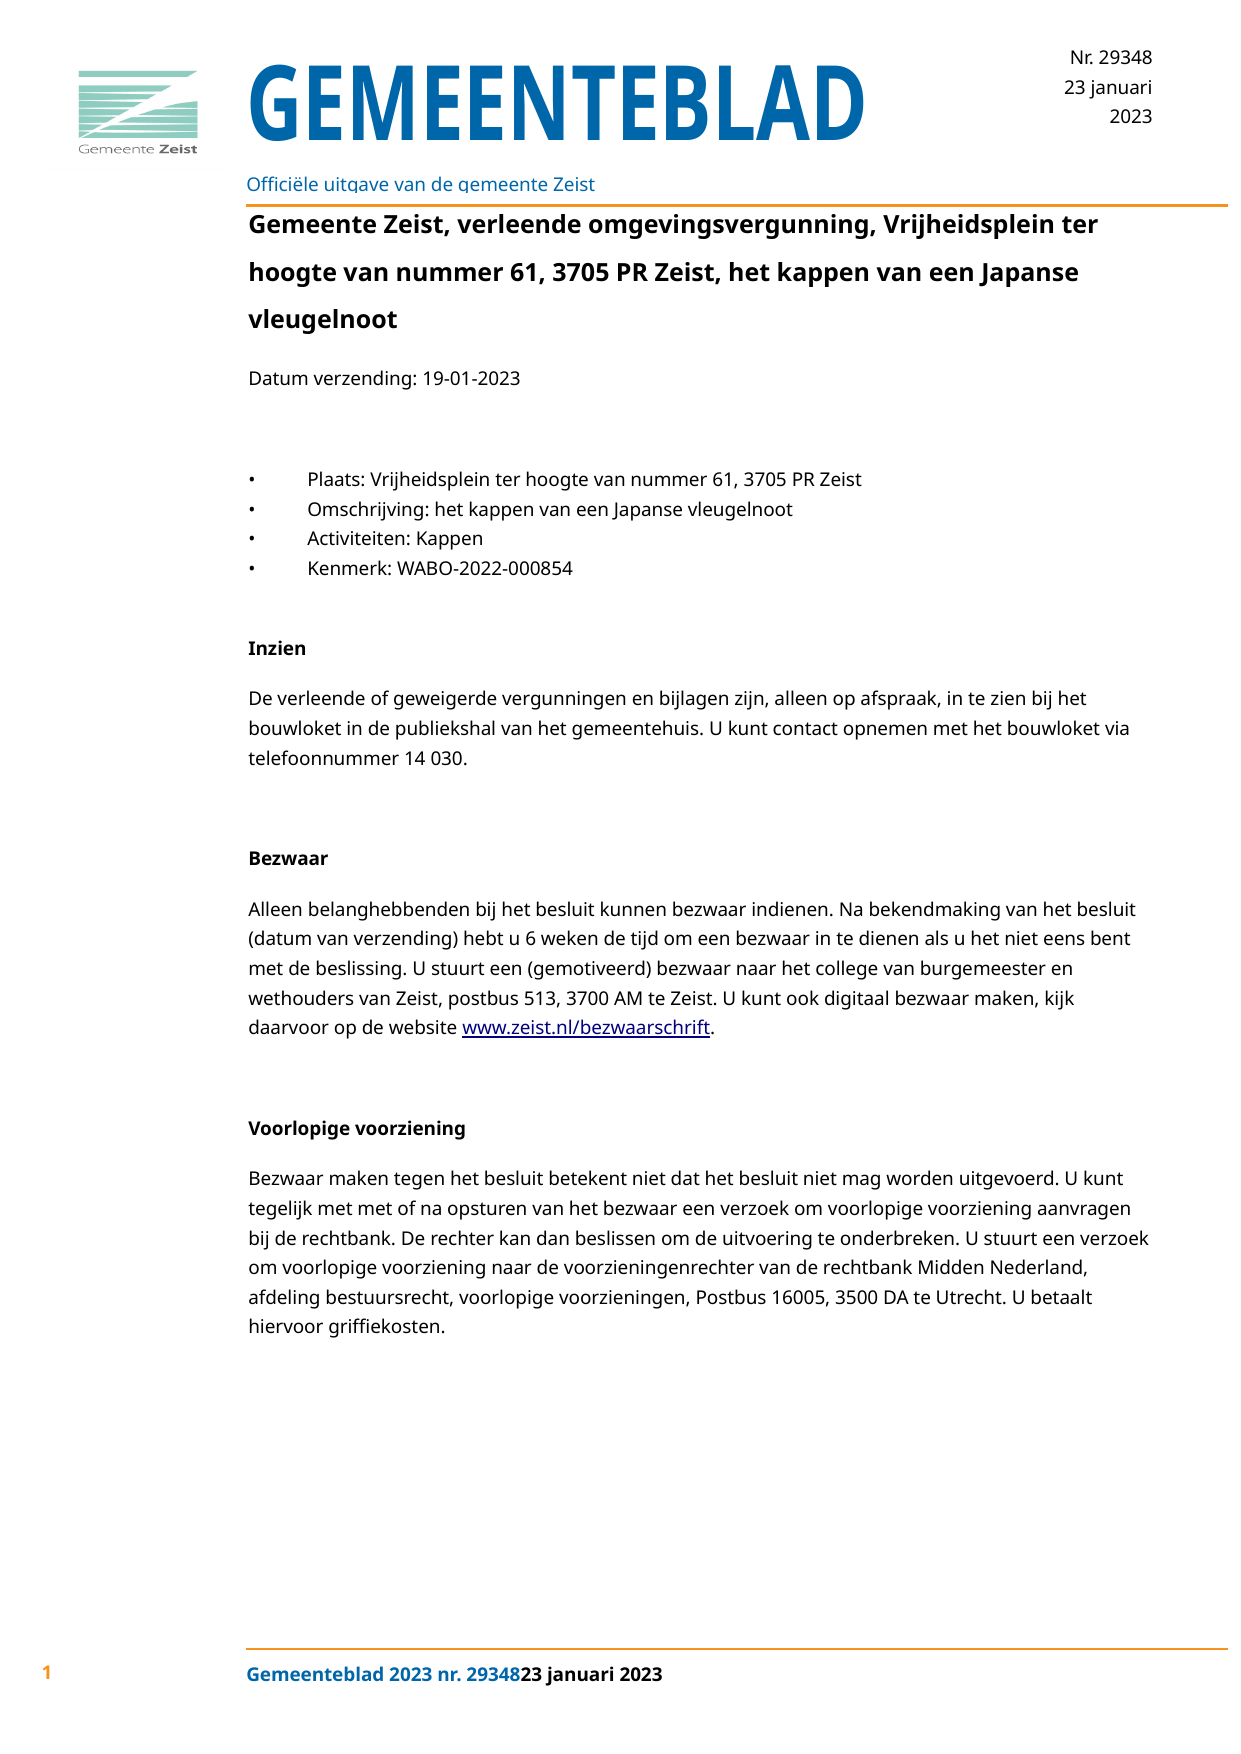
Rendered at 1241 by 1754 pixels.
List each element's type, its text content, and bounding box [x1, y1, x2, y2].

list Kenmerk: WABO-2022-000854 [248, 555, 1152, 581]
picture [41, 47, 231, 172]
text De verleende of geweigerde vergunningen en bijlagen zijn, alleen op afspraak, in te zien bij het bouwloket in de publiekshal van het gemeentehuis. U kunt contact opnemen met het bouwloket via telefoonnummer 14 030. [248, 686, 1152, 770]
list Omschrijving: het kappen van een Japanse vleugelnoot [248, 496, 1152, 522]
text Inzien [248, 635, 1152, 661]
list Activiteiten: Kappen [248, 526, 1152, 551]
text Alleen belanghebbenden bij het besluit kunnen bezwaar indienen. Na bekendmaking van het besluit (datum van verzending) hebt u 6 weken de tijd om een bezwaar in te dienen als u het niet eens bent met de beslissing. U stuurt een (gemotiveerd) bezwaar naar het college van burgemeester en wethouders van Zeist, postbus 513, 3700 AM te Zeist. U kunt ook digitaal bezwaar maken, kijk daarvoor op de website www.zeist.nl/bezwaarschrift. [248, 896, 1152, 1040]
text Bezwaar [248, 846, 1152, 871]
text Datum verzending: 19-01-2023 [248, 366, 1152, 391]
list Plaats: Vrijheidsplein ter hoogte van nummer 61, 3705 PR Zeist [248, 466, 1152, 492]
text Bezwaar maken tegen het besluit betekent niet dat het besluit niet mag worden uitgevoerd. U kunt tegelijk met met of na opsturen van het bezwaar een verzoek om voorlopige voorziening aanvragen bij de rechtbank. De rechter kan dan beslissen om de uitvoering te onderbreken. U stuurt een verzoek om voorlopige voorziening naar de voorzieningenrechter van de rechtbank Midden Nederland, afdeling bestuursrecht, voorlopige voorzieningen, Postbus 16005, 3500 DA te Utrecht. U betaalt hiervoor griffiekosten. [248, 1166, 1152, 1339]
text Voorlopige voorziening [248, 1115, 1152, 1141]
text Gemeente Zeist, verleende omgevingsvergunning, Vrijheidsplein ter hoogte van nummer 61, 3705 PR Zeist, het kappen van een Japanse vleugelnoot [248, 207, 1152, 336]
